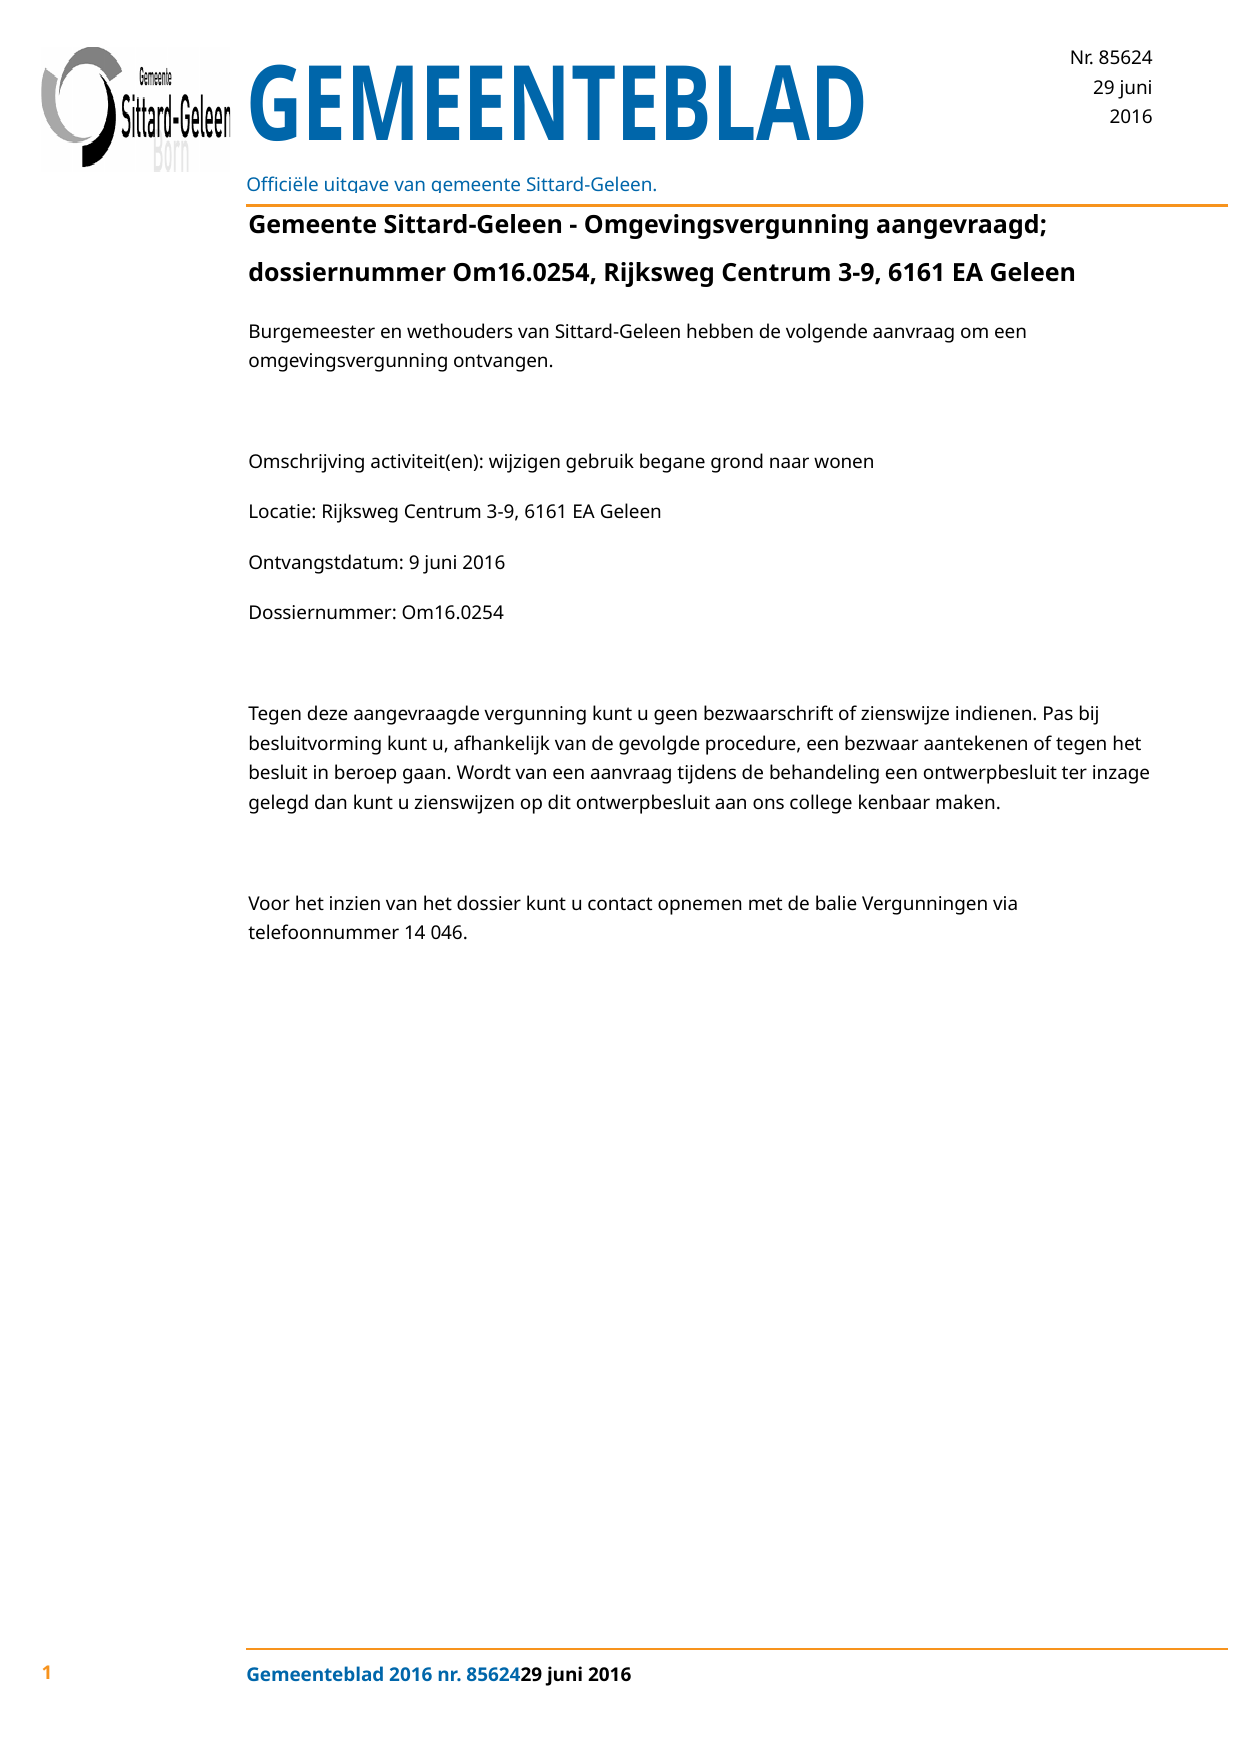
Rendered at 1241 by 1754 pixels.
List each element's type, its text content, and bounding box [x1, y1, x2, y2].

text Locatie: Rijksweg Centrum 3-9, 6161 EA Geleen [248, 499, 1152, 524]
text Gemeente Sittard-Geleen - Omgevingsvergunning aangevraagd; dossiernummer Om16.0254, Rijksweg Centrum 3-9, 6161 EA Geleen [248, 207, 1152, 288]
text Ontvangstdatum: 9 juni 2016 [248, 549, 1152, 575]
text Omschrijving activiteit(en): wijzigen gebruik begane grond naar wonen [248, 448, 1152, 474]
picture [41, 47, 231, 172]
text Burgemeester en wethouders van Sittard-Geleen hebben de volgende aanvraag om een omgevingsvergunning ontvangen. [248, 318, 1152, 373]
text Dossiernummer: Om16.0254 [248, 599, 1152, 625]
text Voor het inzien van het dossier kunt u contact opnemen met de balie Vergunningen via telefoonnummer 14 046. [248, 890, 1152, 945]
text Tegen deze aangevraagde vergunning kunt u geen bezwaarschrift of zienswijze indienen. Pas bij besluitvorming kunt u, afhankelijk van de gevolgde procedure, een bezwaar aantekenen of tegen het besluit in beroep gaan. Wordt van een aanvraag tijdens de behandeling een ontwerpbesluit ter inzage gelegd dan kunt u zienswijzen op dit ontwerpbesluit aan ons college kenbaar maken. [248, 700, 1152, 815]
